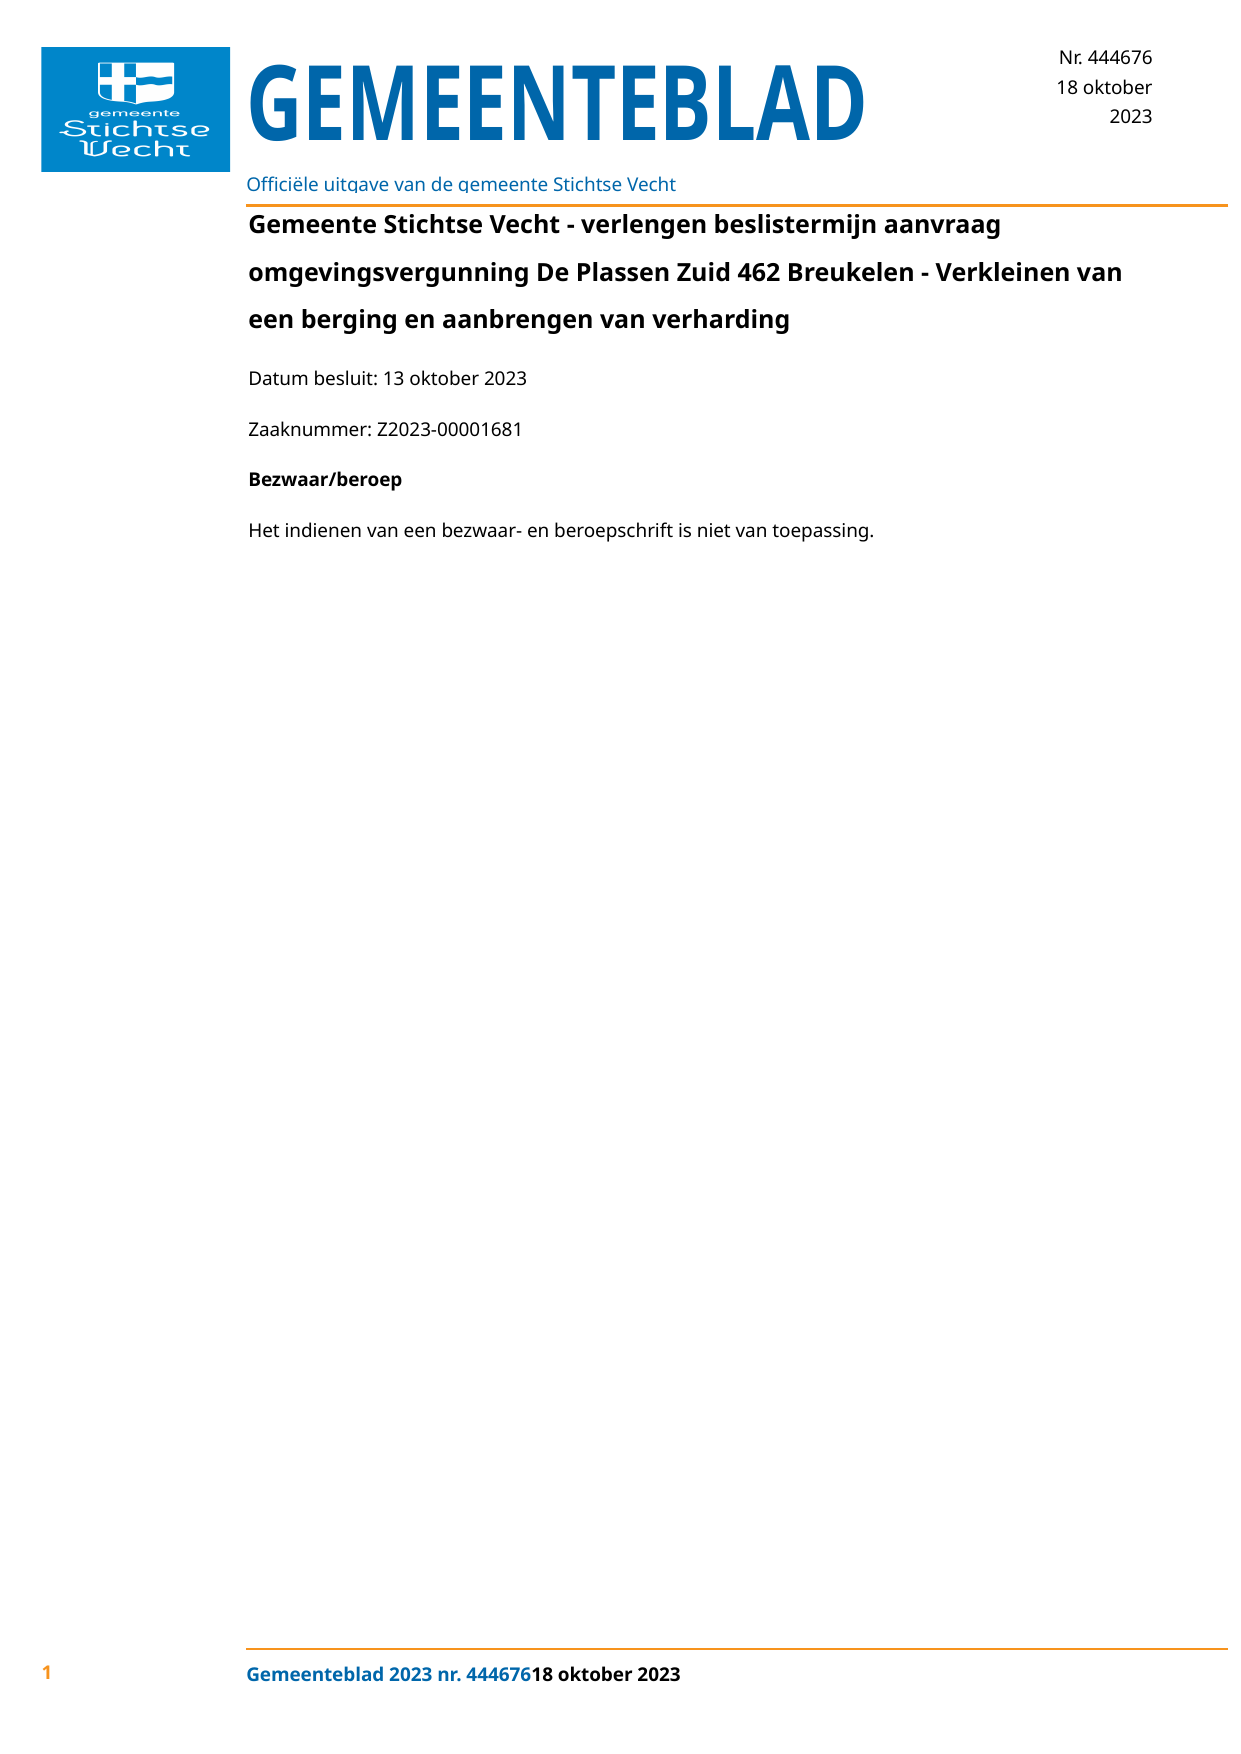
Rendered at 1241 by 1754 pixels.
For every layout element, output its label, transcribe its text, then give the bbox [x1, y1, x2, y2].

text Het indienen van een bezwaar- en beroepschrift is niet van toepassing. [248, 517, 1152, 542]
text Bezwaar/beroep [248, 466, 1152, 492]
picture [137, 63, 174, 103]
text Zaaknummer: Z2023-00001681 [248, 416, 1152, 442]
picture [99, 63, 135, 101]
text Datum besluit: 13 oktober 2023 [248, 366, 1152, 391]
text Gemeente Stichtse Vecht - verlengen beslistermijn aanvraag omgevingsvergunning De Plassen Zuid 462 Breukelen - Verkleinen van een berging en aanbrengen van verharding [248, 207, 1152, 336]
